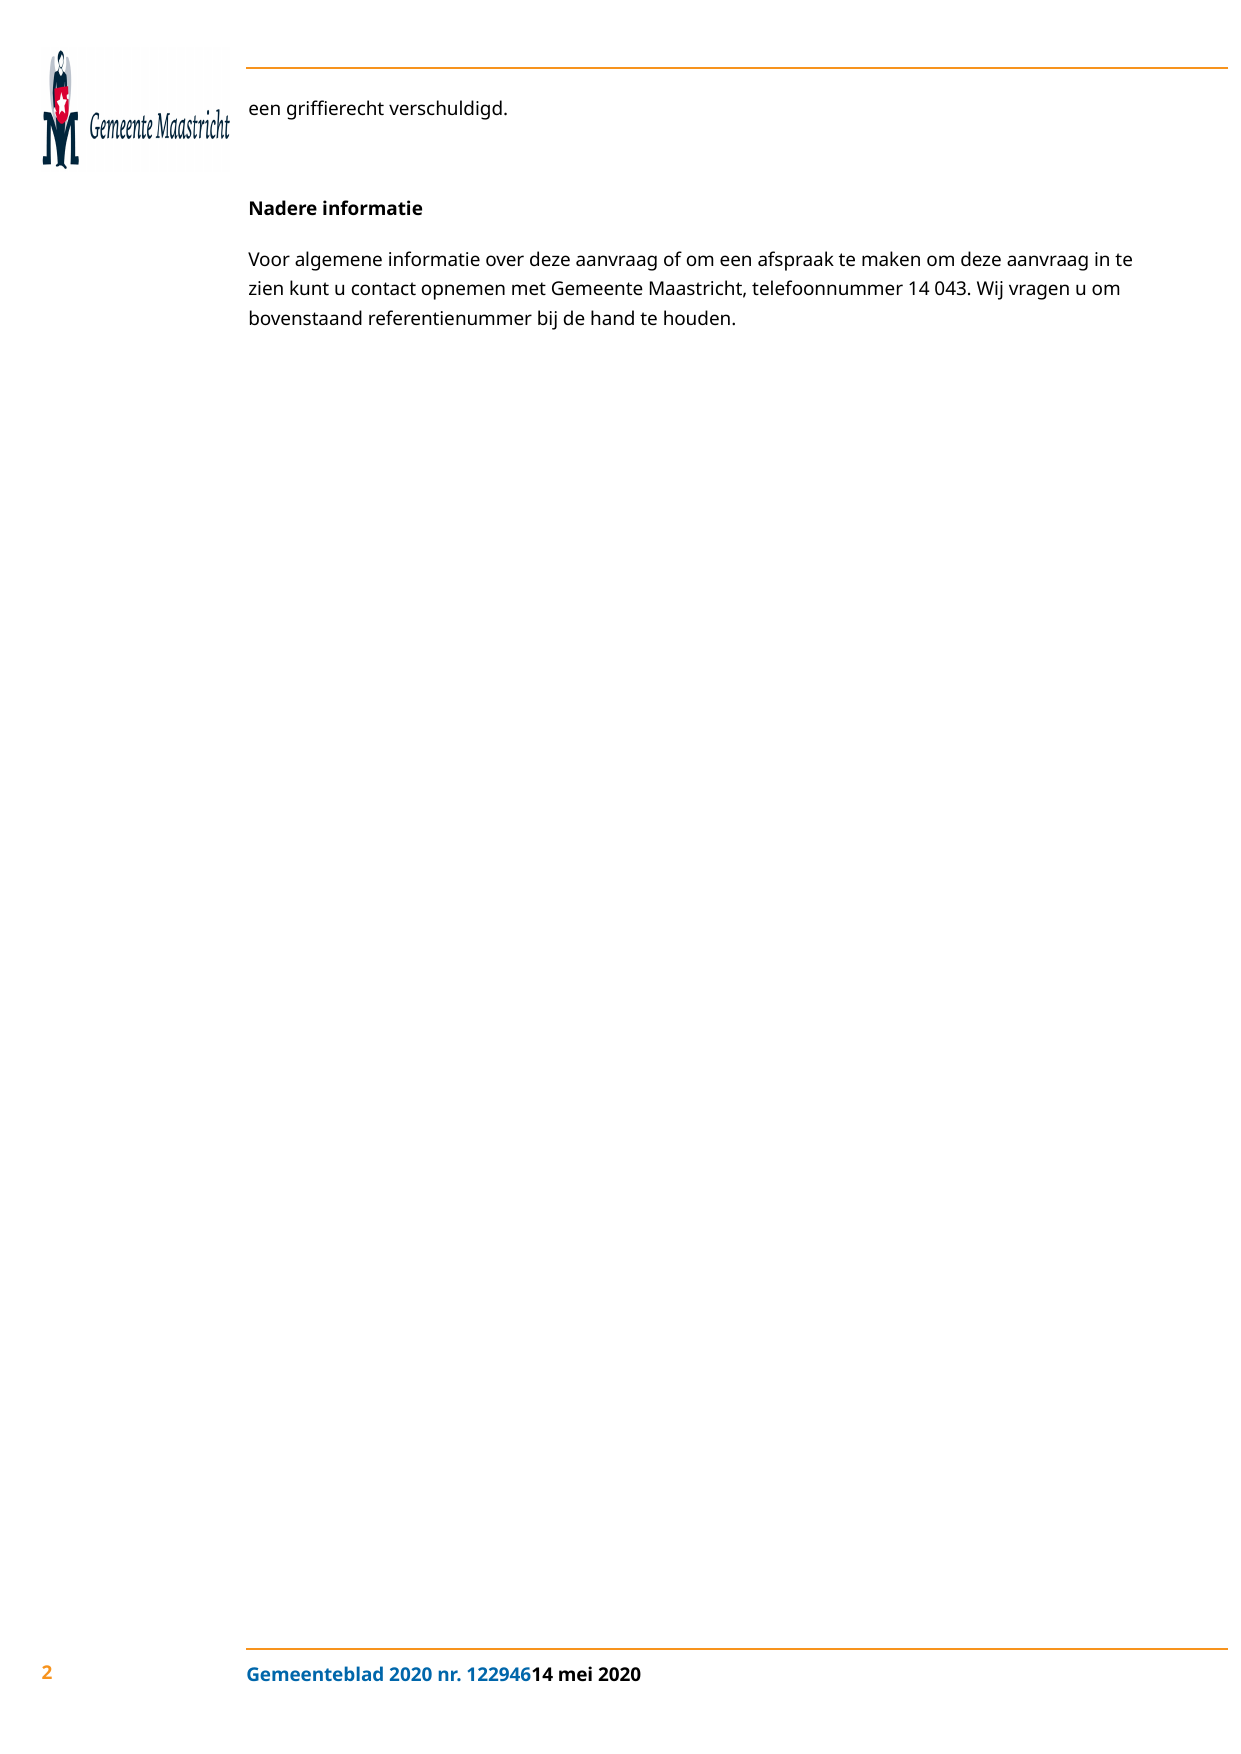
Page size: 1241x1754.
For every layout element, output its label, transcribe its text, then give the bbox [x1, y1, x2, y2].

text Voor algemene informatie over deze aanvraag of om een afspraak te maken om deze aanvraag in te zien kunt u contact opnemen met Gemeente Maastricht, telefoonnummer 14 043. Wij vragen u om bovenstaand referentienummer bij de hand te houden. [248, 246, 1152, 331]
picture [41, 47, 231, 172]
text een griffierecht verschuldigd. [248, 95, 1152, 121]
text Nadere informatie [248, 196, 1152, 221]
